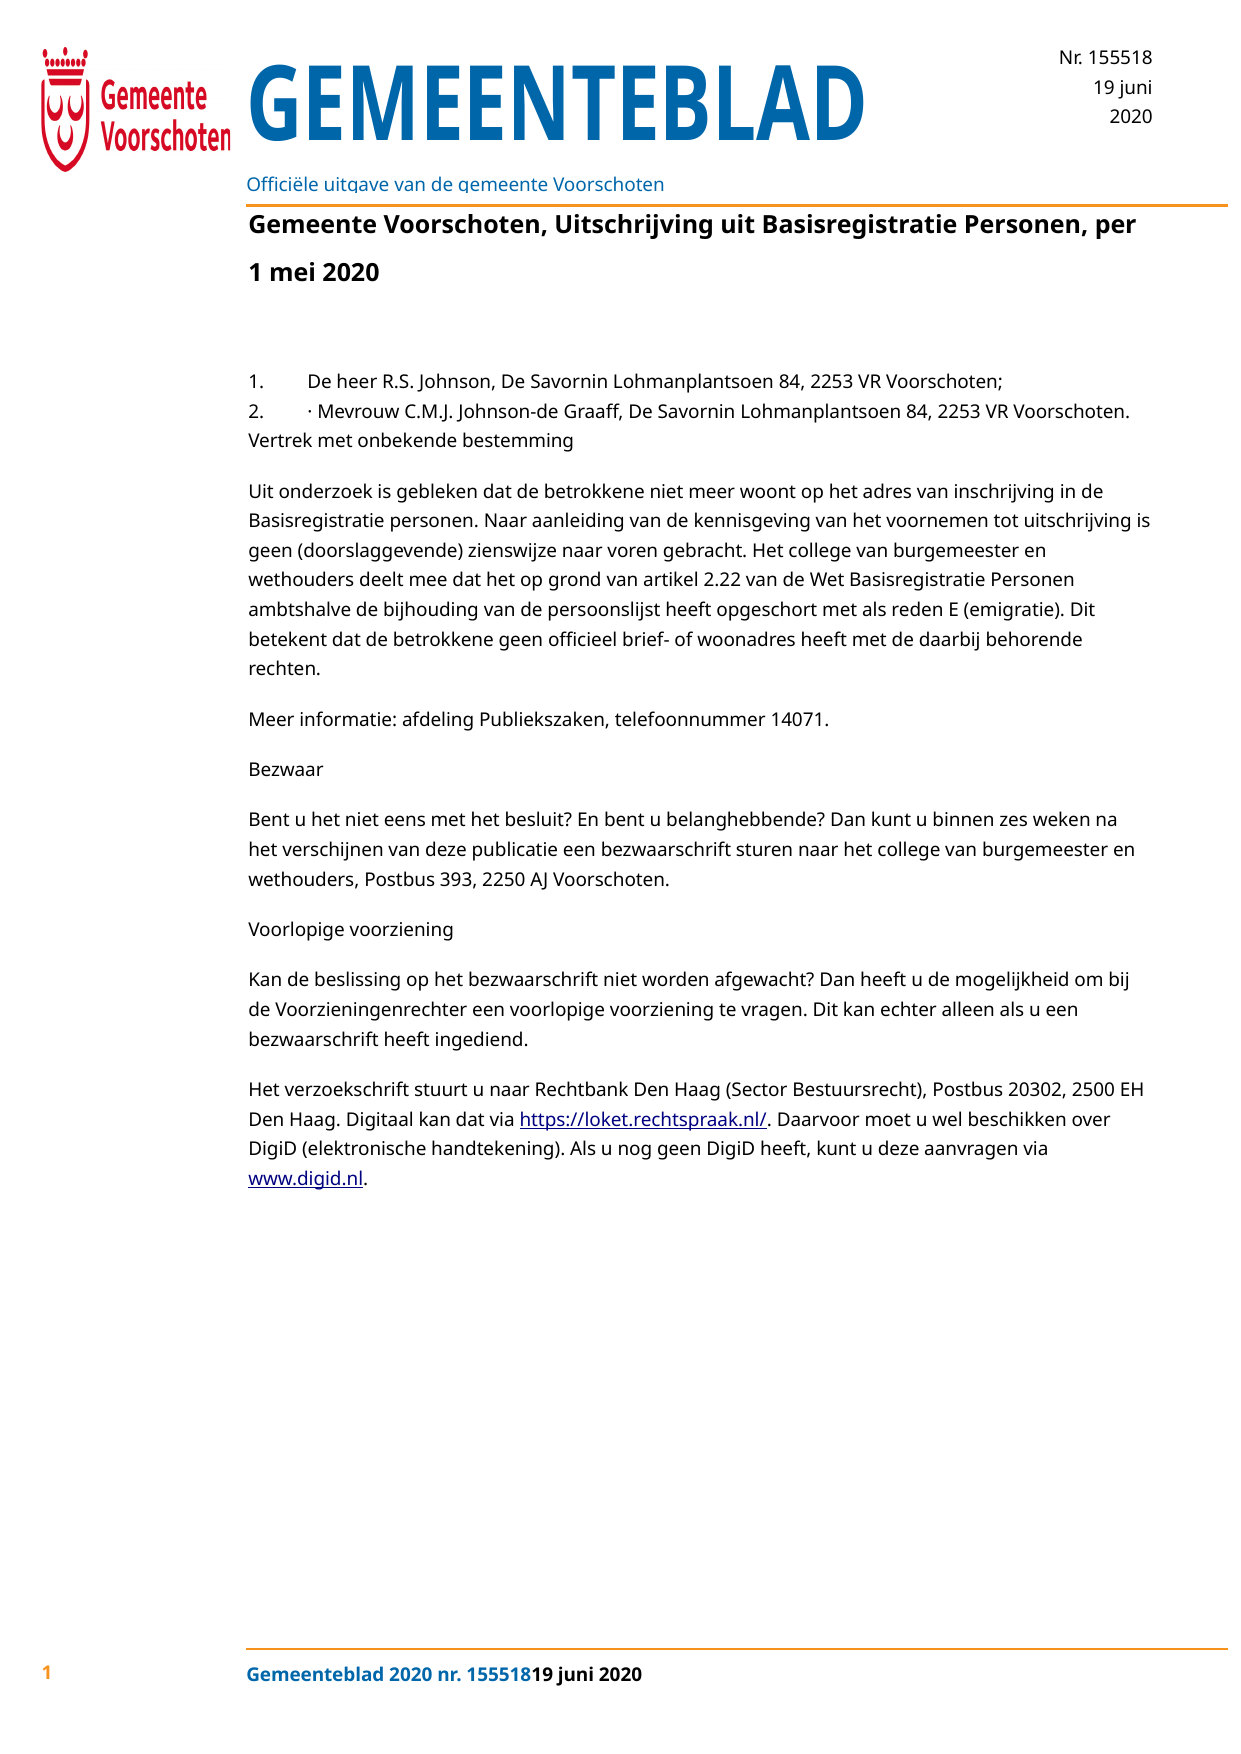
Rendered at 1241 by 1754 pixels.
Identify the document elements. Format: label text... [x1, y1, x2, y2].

text Meer informatie: afdeling Publiekszaken, telefoonnummer 14071. [248, 706, 1152, 732]
text Gemeente Voorschoten, Uitschrijving uit Basisregistratie Personen, per 1 mei 2020 [248, 207, 1152, 288]
text Voorlopige voorziening [248, 916, 1152, 942]
text Vertrek met onbekende bestemming [248, 427, 1152, 453]
list · Mevrouw C.M.J. Johnson-de Graaff, De Savornin Lohmanplantsoen 84, 2253 VR Voorschoten. [248, 398, 1152, 424]
text Bent u het niet eens met het besluit? En bent u belanghebbende? Dan kunt u binnen zes weken na het verschijnen van deze publicatie een bezwaarschrift sturen naar het college van burgemeester en wethouders, Postbus 393, 2250 AJ Voorschoten. [248, 807, 1152, 892]
text Kan de beslissing op het bezwaarschrift niet worden afgewacht? Dan heeft u de mogelijkheid om bij de Voorzieningenrechter een voorlopige voorziening te vragen. Dit kan echter alleen als u een bezwaarschrift heeft ingediend. [248, 967, 1152, 1052]
list De heer R.S. Johnson, De Savornin Lohmanplantsoen 84, 2253 VR Voorschoten; [248, 368, 1152, 394]
text Bezwaar [248, 756, 1152, 782]
text Het verzoekschrift stuurt u naar Rechtbank Den Haag (Sector Bestuursrecht), Postbus 20302, 2500 EH Den Haag. Digitaal kan dat via https://loket.rechtspraak.nl/. Daarvoor moet u wel beschikken over DigiD (elektronische handtekening). Als u nog geen DigiD heeft, kunt u deze aanvragen via www.digid.nl. [248, 1076, 1152, 1191]
picture [41, 47, 231, 172]
text Uit onderzoek is gebleken dat de betrokkene niet meer woont op het adres van inschrijving in de Basisregistratie personen. Naar aanleiding van de kennisgeving van het voornemen tot uitschrijving is geen (doorslaggevende) zienswijze naar voren gebracht. Het college van burgemeester en wethouders deelt mee dat het op grond van artikel 2.22 van de Wet Basisregistratie Personen ambtshalve de bijhouding van de persoonslijst heeft opgeschort met als reden E (emigratie). Dit betekent dat de betrokkene geen officieel brief- of woonadres heeft met de daarbij behorende rechten. [248, 478, 1152, 681]
